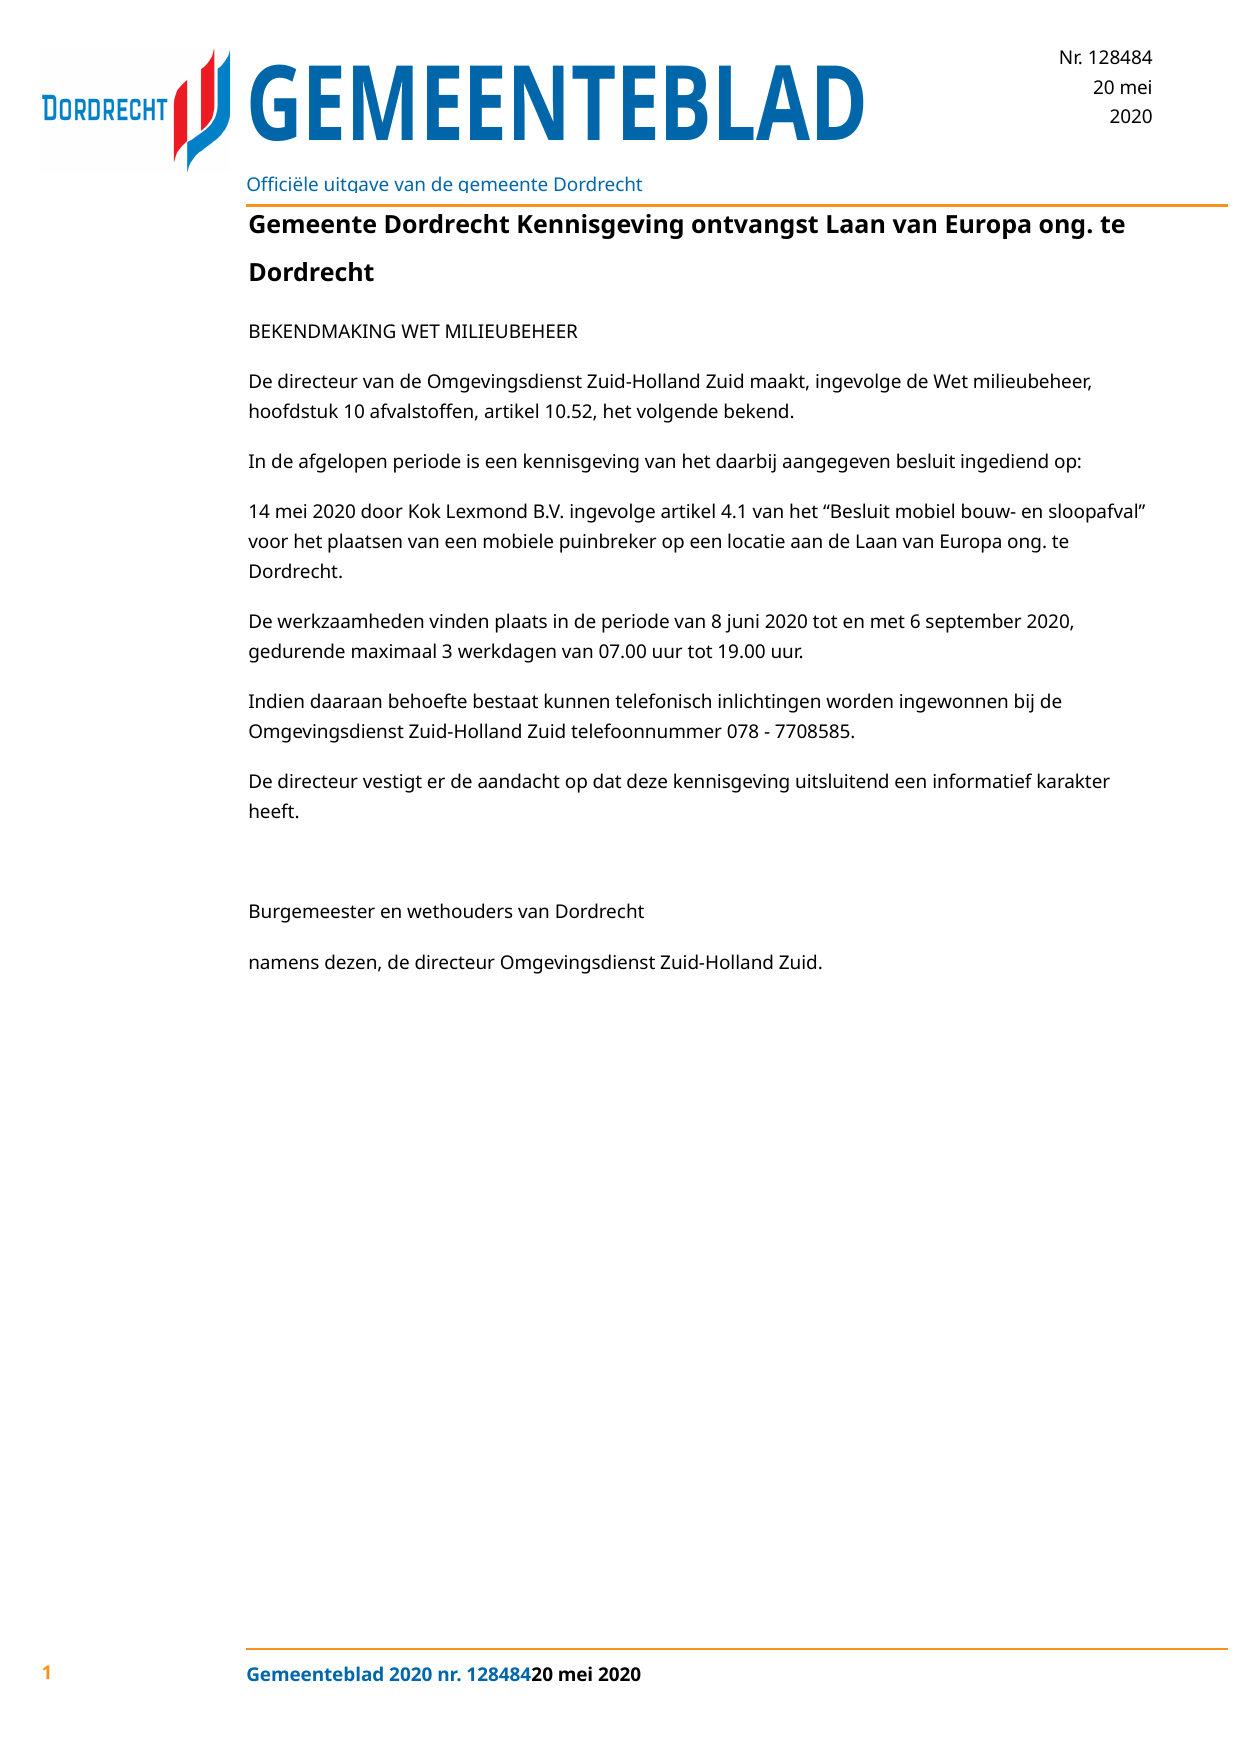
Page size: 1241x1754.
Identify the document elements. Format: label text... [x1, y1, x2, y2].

text De directeur vestigt er de aandacht op dat deze kennisgeving uitsluitend een informatief karakter heeft. [248, 768, 1152, 824]
text BEKENDMAKING WET MILIEUBEHEER [248, 318, 1152, 344]
text Burgemeester en wethouders van Dordrecht [248, 899, 1152, 924]
text Indien daaraan behoefte bestaat kunnen telefonisch inlichtingen worden ingewonnen bij de Omgevingsdienst Zuid-Holland Zuid telefoonnummer 078 - 7708585. [248, 688, 1152, 744]
text De directeur van de Omgevingsdienst Zuid-Holland Zuid maakt, ingevolge de Wet milieubeheer, hoofdstuk 10 afvalstoffen, artikel 10.52, het volgende bekend. [248, 368, 1152, 424]
text Gemeente Dordrecht Kennisgeving ontvangst Laan van Europa ong. te Dordrecht [248, 207, 1152, 288]
picture [41, 47, 231, 172]
text In de afgelopen periode is een kennisgeving van het daarbij aangegeven besluit ingediend op: [248, 448, 1152, 474]
text namens dezen, de directeur Omgevingsdienst Zuid-Holland Zuid. [248, 949, 1152, 975]
text De werkzaamheden vinden plaats in de periode van 8 juni 2020 tot en met 6 september 2020, gedurende maximaal 3 werkdagen van 07.00 uur tot 19.00 uur. [248, 608, 1152, 664]
text 14 mei 2020 door Kok Lexmond B.V. ingevolge artikel 4.1 van het “Besluit mobiel bouw- en sloopafval” voor het plaatsen van een mobiele puinbreker op een locatie aan de Laan van Europa ong. te Dordrecht. [248, 499, 1152, 584]
